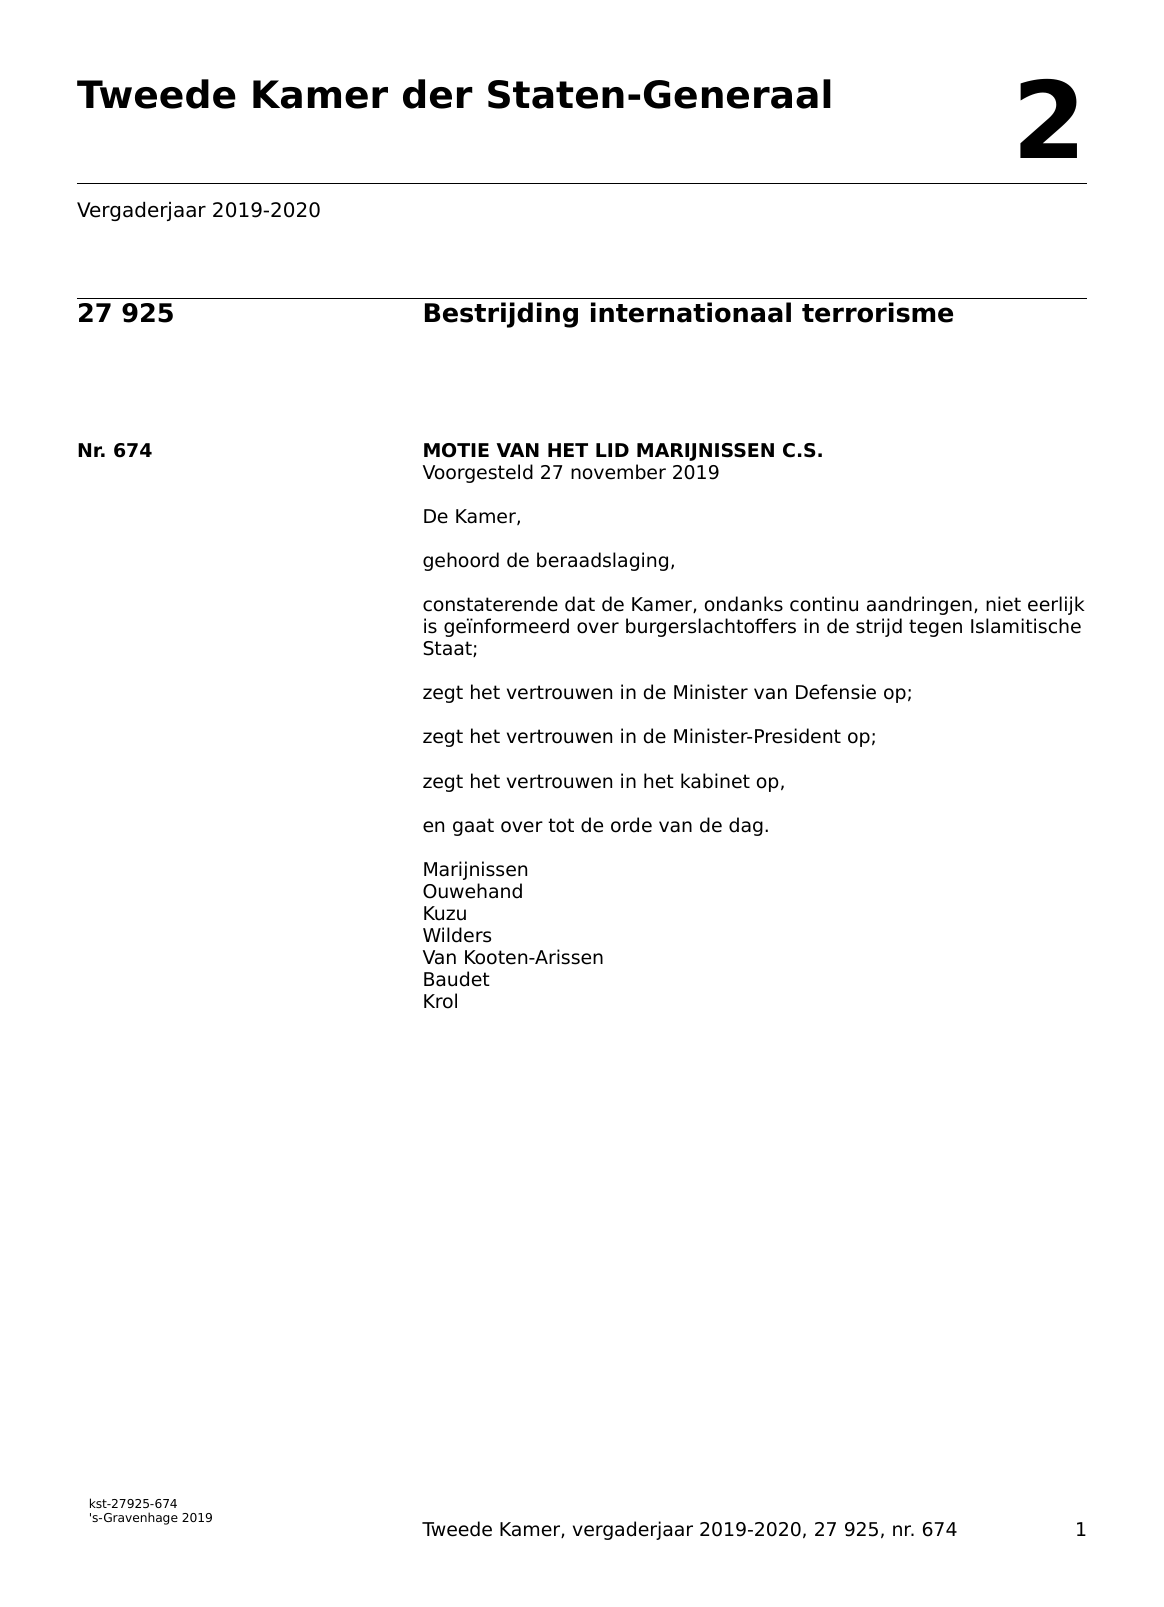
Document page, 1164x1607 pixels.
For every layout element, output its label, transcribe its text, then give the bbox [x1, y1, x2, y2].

text gehoord de beraadslaging, [422, 550, 1087, 572]
text zegt het vertrouwen in de Minister-President op; [422, 726, 1087, 748]
text Voorgesteld 27 november 2019 [422, 462, 1087, 484]
text en gaat over tot de orde van de dag. [422, 815, 1087, 837]
text Van Kooten-Arissen [422, 947, 1087, 969]
table_header 2 [886, 59, 1087, 183]
text Marijnissen [422, 859, 1087, 881]
text constaterende dat de Kamer, ondanks continu aandringen, niet eerlijk is geïnformeerd over burgerslachtoffers in de strijd tegen Islamitische Staat; [422, 594, 1087, 660]
text zegt het vertrouwen in de Minister van Defensie op; [422, 682, 1087, 704]
subtitle Nr. 674 MOTIE VAN HET LID MARIJNISSEN C.S. [77, 440, 1087, 462]
text Wilders [422, 925, 1087, 947]
text Krol [422, 991, 1087, 1013]
text Ouwehand [422, 881, 1087, 903]
text kst-27925-674 [88, 1497, 323, 1511]
table_cell Vergaderjaar 2019-2020 [77, 184, 1087, 298]
text 's-Gravenhage 2019 [88, 1511, 323, 1525]
text zegt het vertrouwen in het kabinet op, [422, 771, 1087, 793]
text Kuzu [422, 903, 1087, 925]
subtitle 27 925 Bestrijding internationaal terrorisme [77, 299, 1087, 329]
table_header Tweede Kamer der Staten-Generaal [77, 59, 886, 183]
text Baudet [422, 969, 1087, 991]
text De Kamer, [422, 506, 1087, 528]
